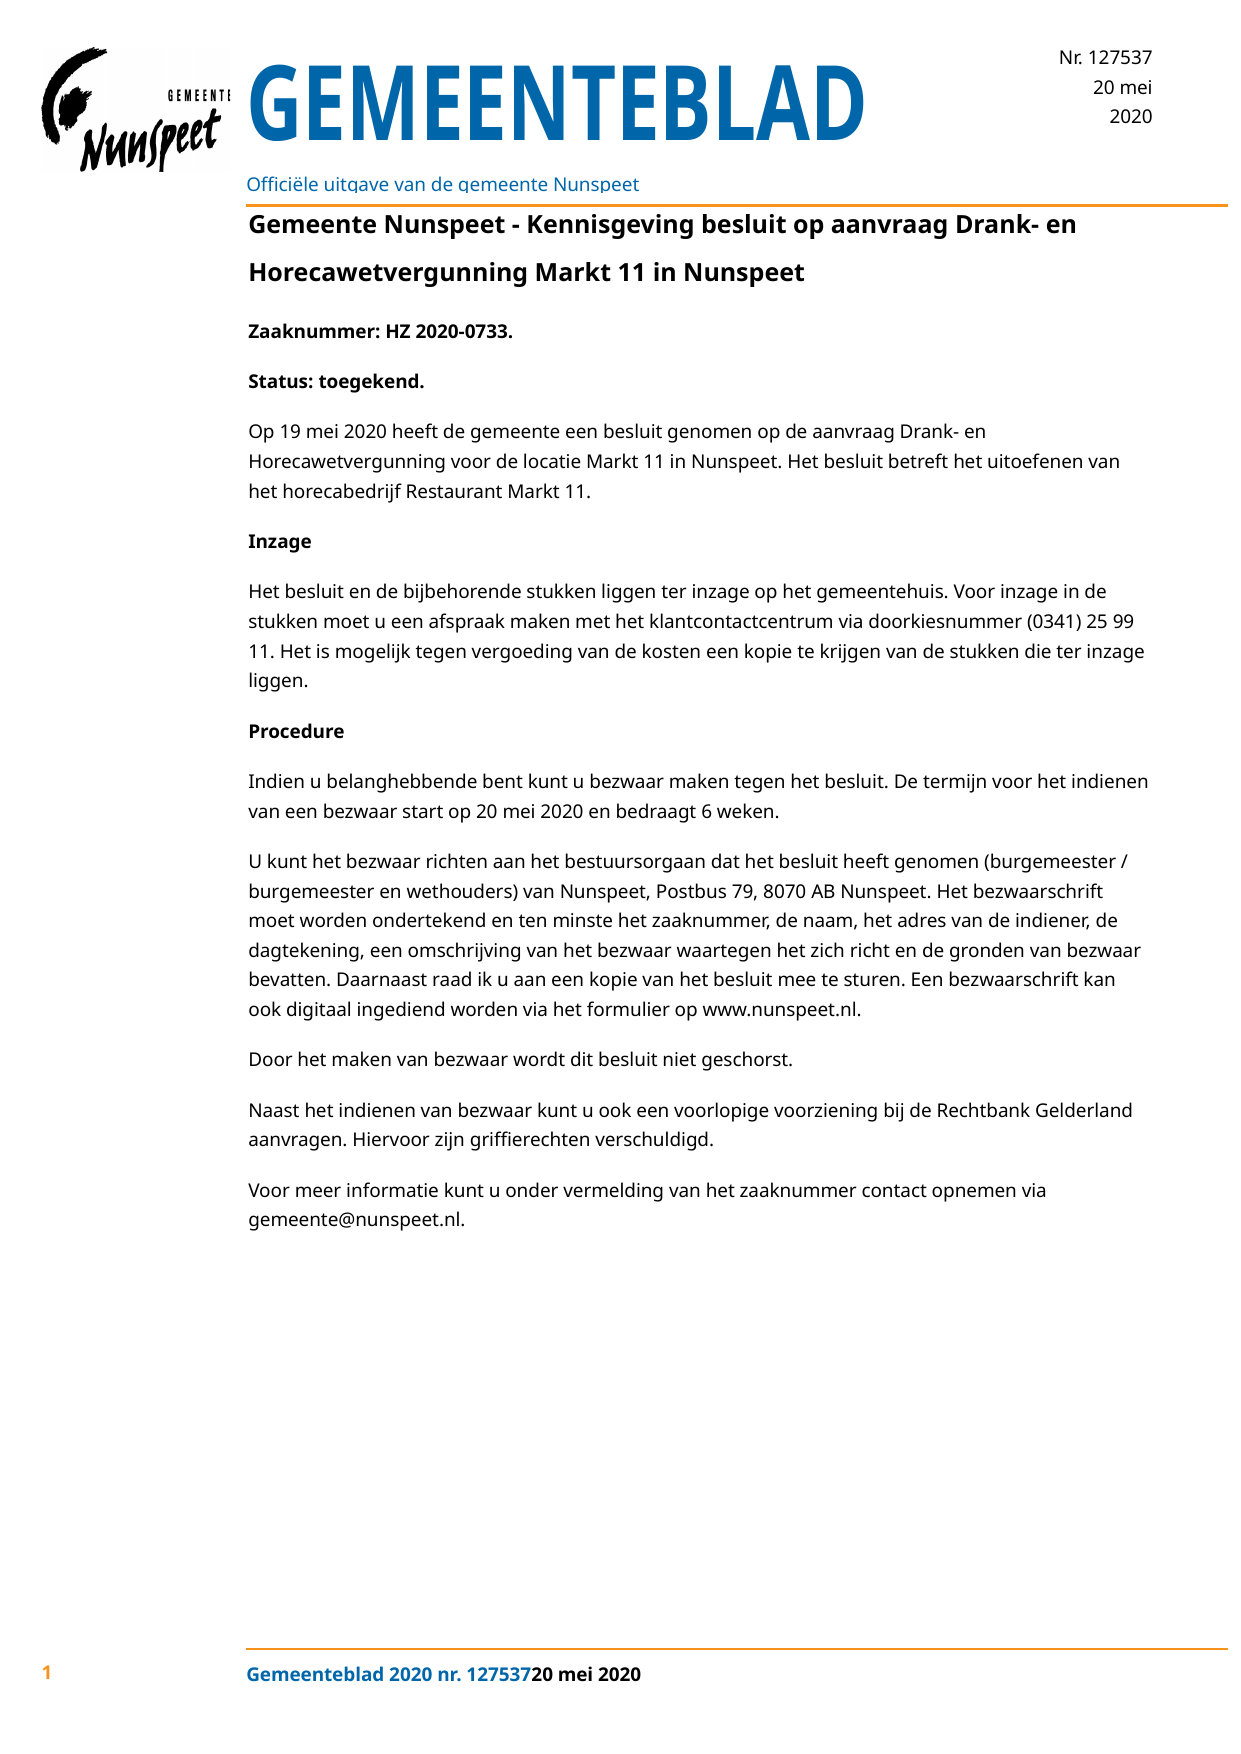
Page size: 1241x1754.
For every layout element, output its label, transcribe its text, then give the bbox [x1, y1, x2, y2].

text Zaaknummer: HZ 2020-0733. [248, 318, 1152, 344]
text Inzage [248, 528, 1152, 554]
text Naast het indienen van bezwaar kunt u ook een voorlopige voorziening bij de Rechtbank Gelderland aanvragen. Hiervoor zijn griffierechten verschuldigd. [248, 1097, 1152, 1152]
text Status: toegekend. [248, 368, 1152, 394]
text Het besluit en de bijbehorende stukken liggen ter inzage op het gemeentehuis. Voor inzage in de stukken moet u een afspraak maken met het klantcontactcentrum via doorkiesnummer (0341) 25 99 11. Het is mogelijk tegen vergoeding van de kosten een kopie te krijgen van de stukken die ter inzage liggen. [248, 579, 1152, 693]
text Procedure [248, 718, 1152, 744]
text Gemeente Nunspeet - Kennisgeving besluit op aanvraag Drank- en Horecawetvergunning Markt 11 in Nunspeet [248, 207, 1152, 288]
text Voor meer informatie kunt u onder vermelding van het zaaknummer contact opnemen via gemeente@nunspeet.nl. [248, 1177, 1152, 1232]
picture [41, 47, 231, 172]
text Door het maken van bezwaar wordt dit besluit niet geschorst. [248, 1047, 1152, 1072]
text U kunt het bezwaar richten aan het bestuursorgaan dat het besluit heeft genomen (burgemeester / burgemeester en wethouders) van Nunspeet, Postbus 79, 8070 AB Nunspeet. Het bezwaarschrift moet worden ondertekend en ten minste het zaaknummer, de naam, het adres van de indiener, de dagtekening, een omschrijving van het bezwaar waartegen het zich richt en de gronden van bezwaar bevatten. Daarnaast raad ik u aan een kopie van het besluit mee te sturen. Een bezwaarschrift kan ook digitaal ingediend worden via het formulier op www.nunspeet.nl. [248, 848, 1152, 1022]
text Op 19 mei 2020 heeft de gemeente een besluit genomen op de aanvraag Drank- en Horecawetvergunning voor de locatie Markt 11 in Nunspeet. Het besluit betreft het uitoefenen van het horecabedrijf Restaurant Markt 11. [248, 419, 1152, 504]
text Indien u belanghebbende bent kunt u bezwaar maken tegen het besluit. De termijn voor het indienen van een bezwaar start op 20 mei 2020 en bedraagt 6 weken. [248, 768, 1152, 824]
